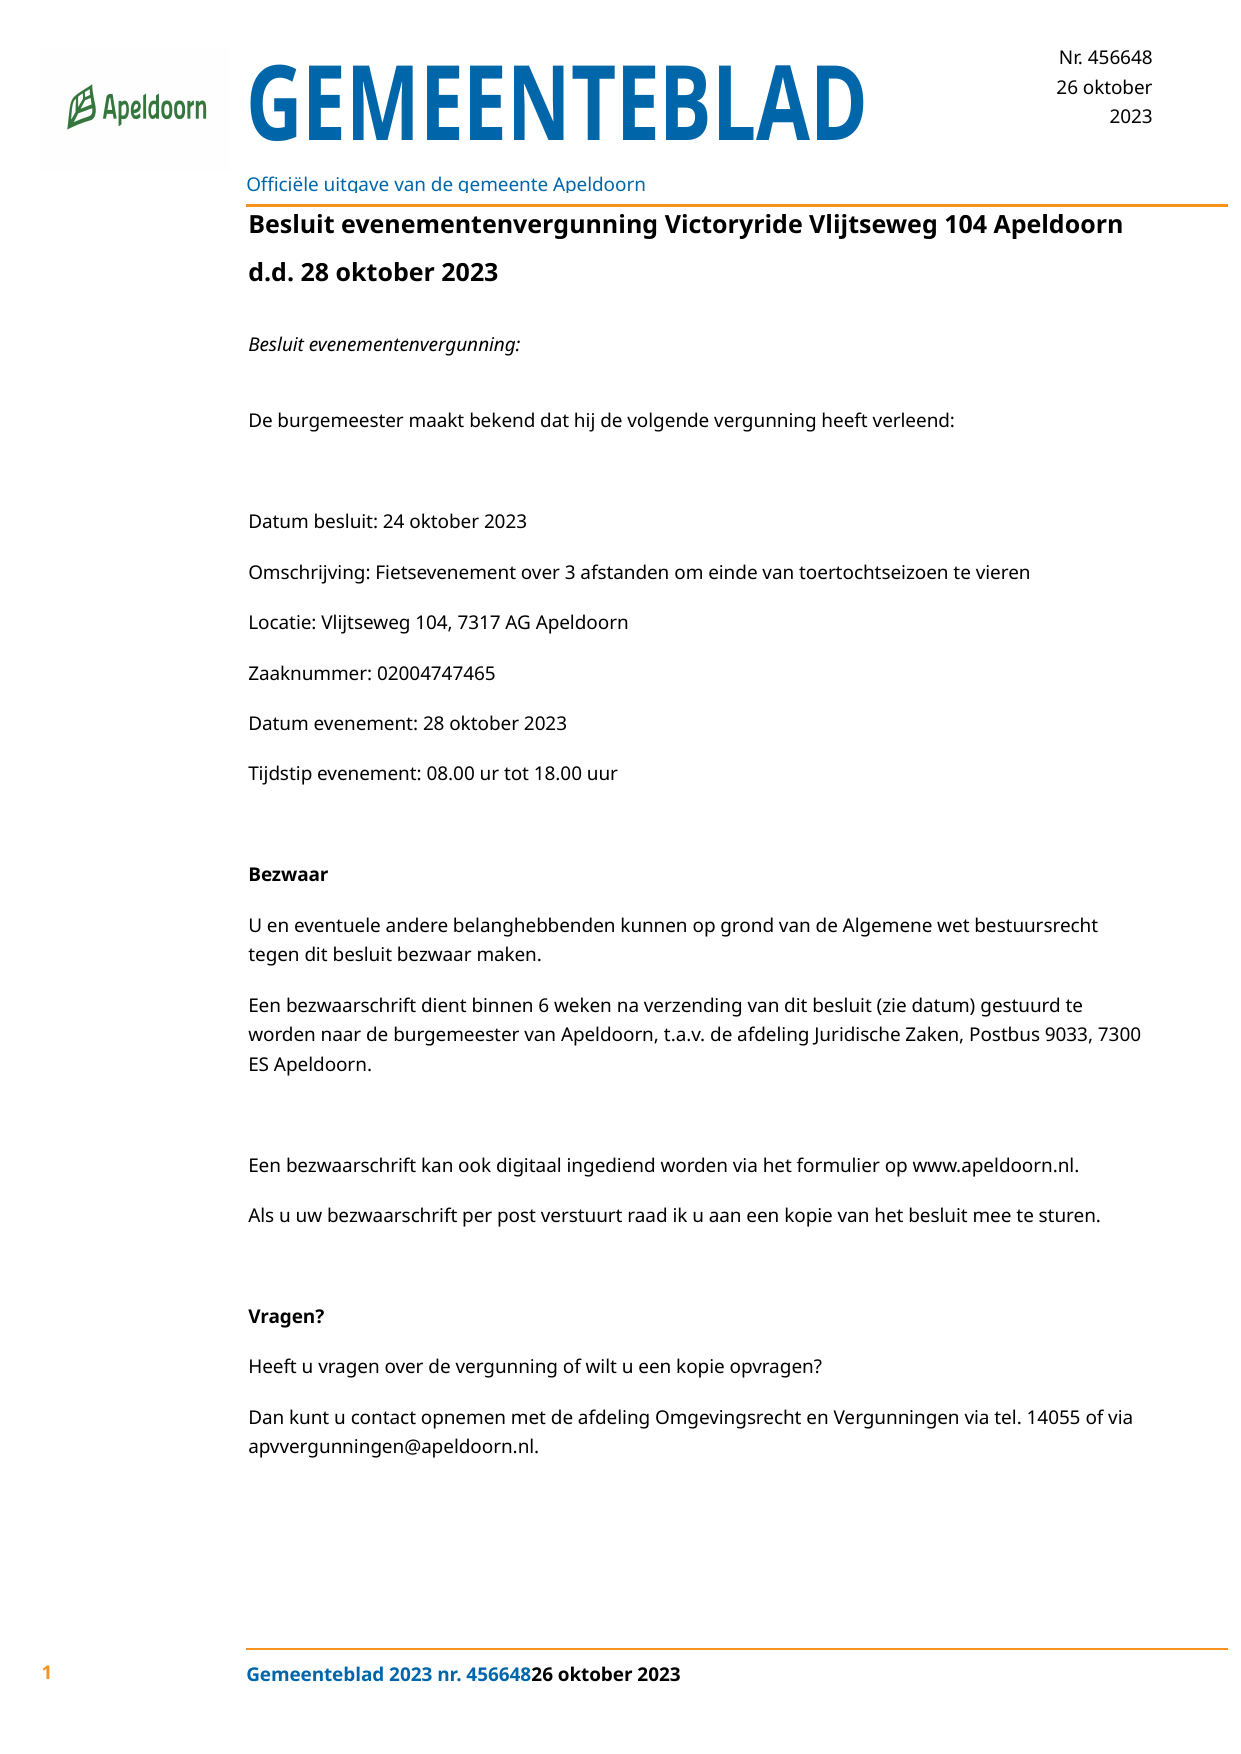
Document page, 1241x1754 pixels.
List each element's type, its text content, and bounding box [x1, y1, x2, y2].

text Zaaknummer: 02004747465 [248, 660, 1152, 685]
text Als u uw bezwaarschrift per post verstuurt raad ik u aan een kopie van het besluit mee te sturen. [248, 1202, 1152, 1228]
text Een bezwaarschrift kan ook digitaal ingediend worden via het formulier op www.apeldoorn.nl. [248, 1152, 1152, 1177]
text Datum besluit: 24 oktober 2023 [248, 508, 1152, 534]
picture [41, 47, 231, 172]
text Heeft u vragen over de vergunning of wilt u een kopie opvragen? [248, 1353, 1152, 1379]
text Bezwaar [248, 861, 1152, 887]
text Besluit evenementenvergunning Victoryride Vlijtseweg 104 Apeldoorn d.d. 28 oktober 2023 [248, 207, 1152, 288]
text Datum evenement: 28 oktober 2023 [248, 710, 1152, 736]
text U en eventuele andere belanghebbenden kunnen op grond van de Algemene wet bestuursrecht tegen dit besluit bezwaar maken. [248, 912, 1152, 967]
text Een bezwaarschrift dient binnen 6 weken na verzending van dit besluit (zie datum) gestuurd te worden naar de burgemeester van Apeldoorn, t.a.v. de afdeling Juridische Zaken, Postbus 9033, 7300 ES Apeldoorn. [248, 992, 1152, 1077]
text De burgemeester maakt bekend dat hij de volgende vergunning heeft verleend: [248, 408, 1152, 433]
text Tijdstip evenement: 08.00 ur tot 18.00 uur [248, 761, 1152, 786]
text Locatie: Vlijtseweg 104, 7317 AG Apeldoorn [248, 609, 1152, 635]
text Dan kunt u contact opnemen met de afdeling Omgevingsrecht en Vergunningen via tel. 14055 of via apvvergunningen@apeldoorn.nl. [248, 1404, 1152, 1459]
text Omschrijving: Fietsevenement over 3 afstanden om einde van toertochtseizoen te vieren [248, 559, 1152, 584]
text Besluit evenementenvergunning: [248, 331, 1152, 357]
text Vragen? [248, 1303, 1152, 1329]
